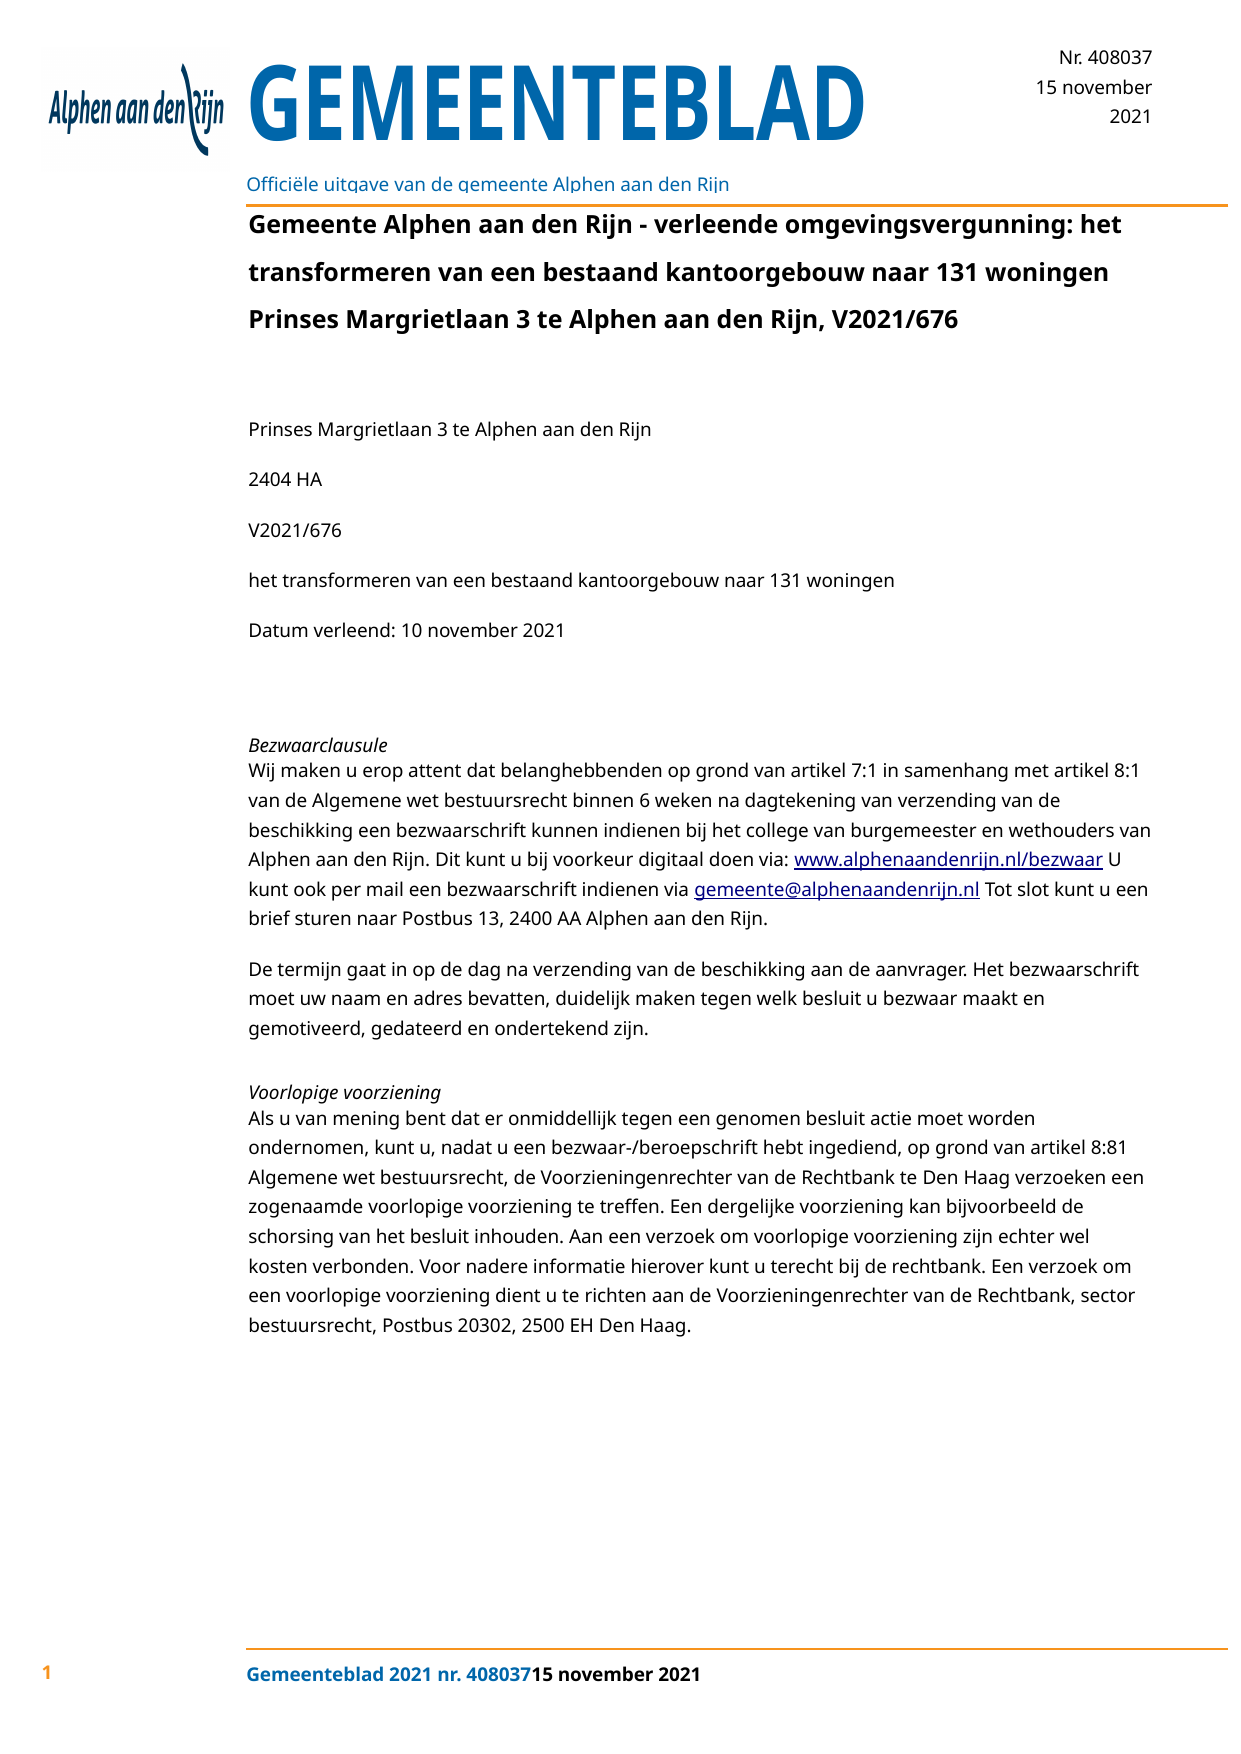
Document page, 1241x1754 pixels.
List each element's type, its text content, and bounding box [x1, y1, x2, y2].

text Bezwaarclausule [248, 732, 1152, 758]
text 2404 HA [248, 466, 1152, 492]
text V2021/676 [248, 517, 1152, 542]
picture [41, 47, 231, 172]
text Als u van mening bent dat er onmiddellijk tegen een genomen besluit actie moet worden ondernomen, kunt u, nadat u een bezwaar-/beroepschrift hebt ingediend, op grond van artikel 8:81 Algemene wet bestuursrecht, de Voorzieningenrechter van de Rechtbank te Den Haag verzoeken een zogenaamde voorlopige voorziening te treffen. Een dergelijke voorziening kan bijvoorbeeld de schorsing van het besluit inhouden. Aan een verzoek om voorlopige voorziening zijn echter wel kosten verbonden. Voor nadere informatie hierover kunt u terecht bij de rechtbank. Een verzoek om een voorlopige voorziening dient u te richten aan de Voorzieningenrechter van de Rechtbank, sector bestuursrecht, Postbus 20302, 2500 EH Den Haag. [248, 1105, 1152, 1338]
text Wij maken u erop attent dat belanghebbenden op grond van artikel 7:1 in samenhang met artikel 8:1 van de Algemene wet bestuursrecht binnen 6 weken na dagtekening van verzending van de beschikking een bezwaarschrift kunnen indienen bij het college van burgemeester en wethouders van Alphen aan den Rijn. Dit kunt u bij voorkeur digitaal doen via: www.alphenaandenrijn.nl/bezwaar U kunt ook per mail een bezwaarschrift indienen via gemeente@alphenaandenrijn.nl Tot slot kunt u een brief sturen naar Postbus 13, 2400 AA Alphen aan den Rijn. [248, 758, 1152, 931]
text Gemeente Alphen aan den Rijn - verleende omgevingsvergunning: het transformeren van een bestaand kantoorgebouw naar 131 woningen Prinses Margrietlaan 3 te Alphen aan den Rijn, V2021/676 [248, 207, 1152, 336]
text Voorlopige voorziening [248, 1079, 1152, 1105]
text Datum verleend: 10 november 2021 [248, 618, 1152, 643]
text het transformeren van een bestaand kantoorgebouw naar 131 woningen [248, 567, 1152, 593]
text Prinses Margrietlaan 3 te Alphen aan den Rijn [248, 416, 1152, 442]
text De termijn gaat in op de dag na verzending van de beschikking aan de aanvrager. Het bezwaarschrift moet uw naam en adres bevatten, duidelijk maken tegen welk besluit u bezwaar maakt en gemotiveerd, gedateerd en ondertekend zijn. [248, 956, 1152, 1041]
